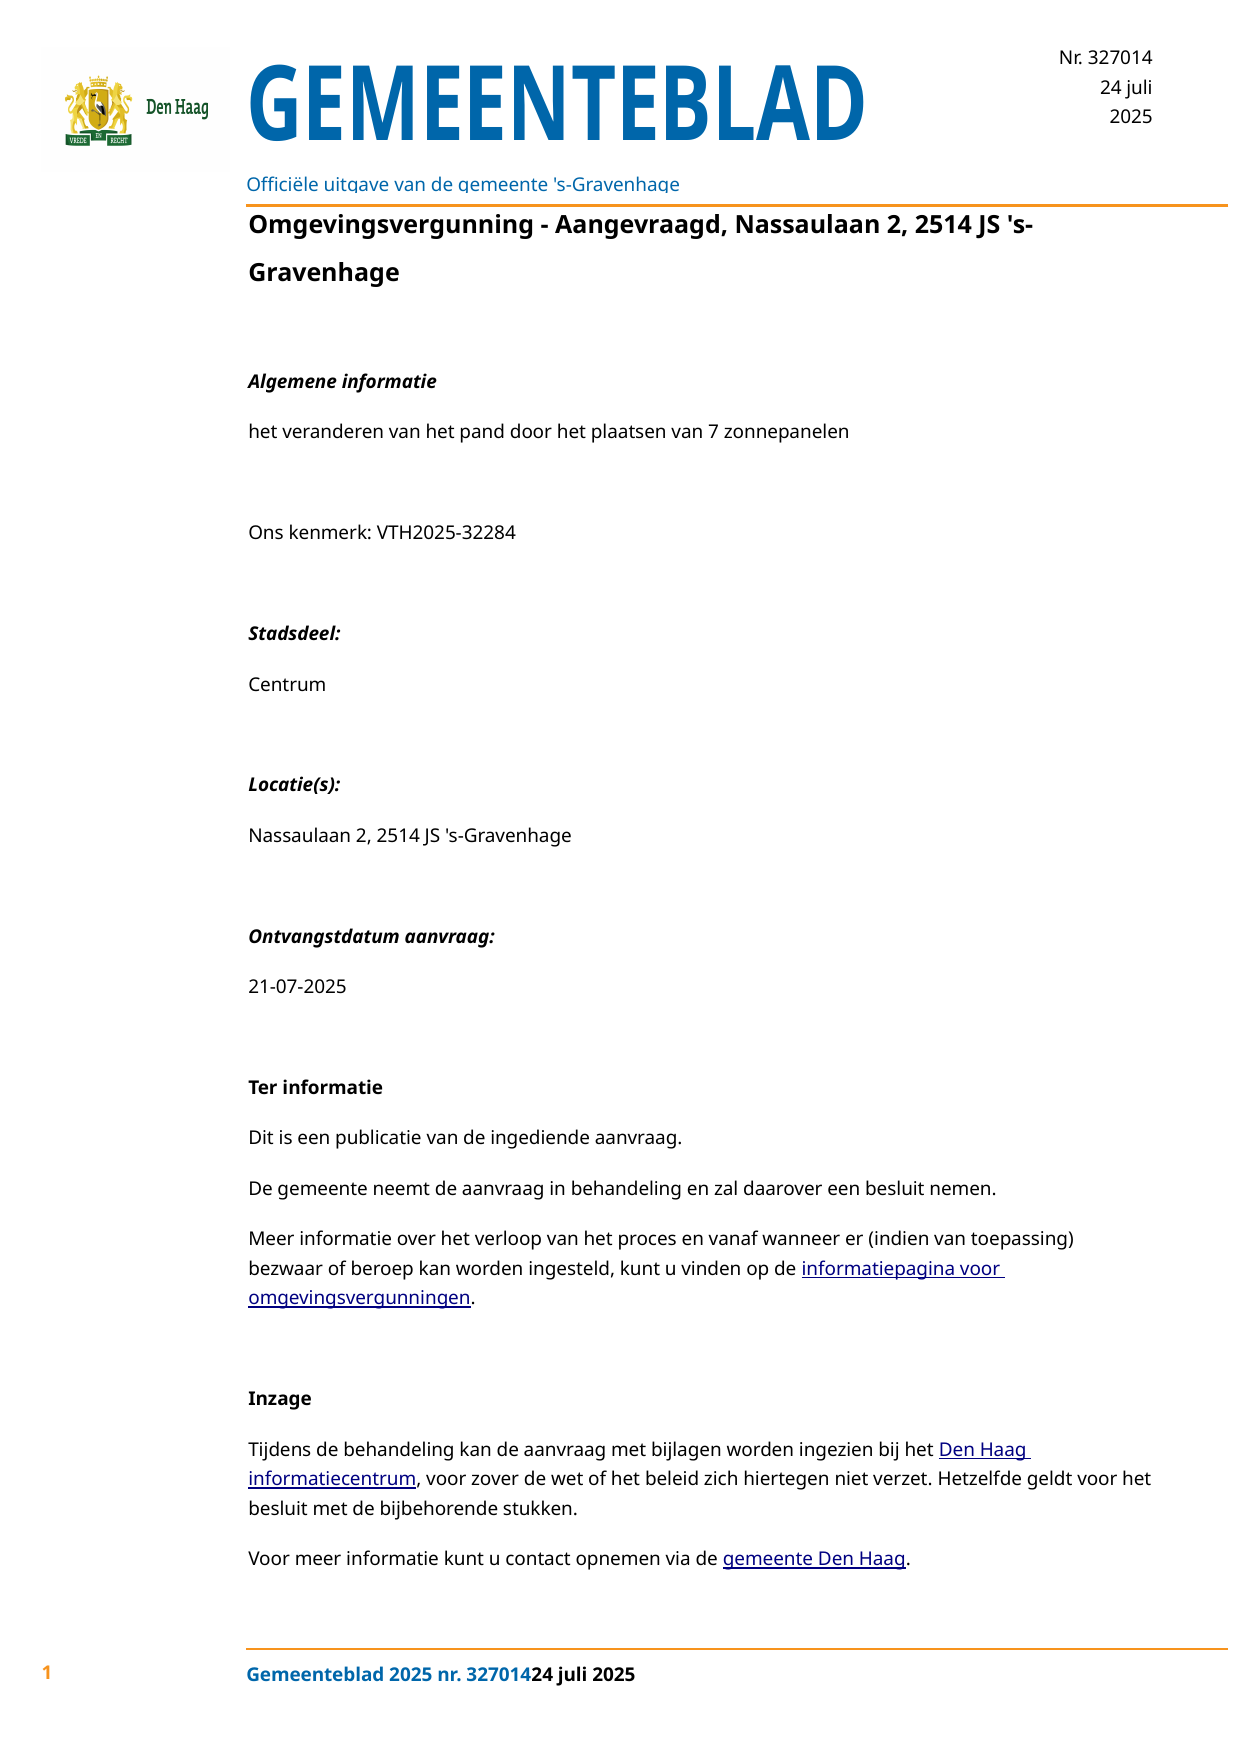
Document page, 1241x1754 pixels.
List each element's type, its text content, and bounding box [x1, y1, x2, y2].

text Voor meer informatie kunt u contact opnemen via de gemeente Den Haag. [248, 1545, 1152, 1571]
text Ontvangstdatum aanvraag: [248, 923, 1152, 949]
text Ter informatie [248, 1074, 1152, 1100]
text Omgevingsvergunning - Aangevraagd, Nassaulaan 2, 2514 JS 's-Gravenhage [248, 207, 1152, 288]
text Ons kenmerk: VTH2025-32284 [248, 519, 1152, 545]
text Meer informatie over het verloop van het proces en vanaf wanneer er (indien van toepassing) bezwaar of beroep kan worden ingesteld, kunt u vinden op de informatiepagina voor omgevingsvergunningen. [248, 1225, 1152, 1310]
text De gemeente neemt de aanvraag in behandeling en zal daarover een besluit nemen. [248, 1175, 1152, 1201]
text Nassaulaan 2, 2514 JS 's-Gravenhage [248, 822, 1152, 848]
text Stadsdeel: [248, 620, 1152, 646]
text Centrum [248, 671, 1152, 697]
text Locatie(s): [248, 772, 1152, 797]
text Tijdens de behandeling kan de aanvraag met bijlagen worden ingezien bij het Den Haag informatiecentrum, voor zover de wet of het beleid zich hiertegen niet verzet. Hetzelfde geldt voor het besluit met de bijbehorende stukken. [248, 1436, 1152, 1521]
text Inzage [248, 1385, 1152, 1411]
text het veranderen van het pand door het plaatsen van 7 zonnepanelen [248, 419, 1152, 444]
text Algemene informatie [248, 368, 1152, 394]
text Dit is een publicatie van de ingediende aanvraag. [248, 1124, 1152, 1150]
picture [41, 47, 231, 172]
text 21-07-2025 [248, 973, 1152, 999]
